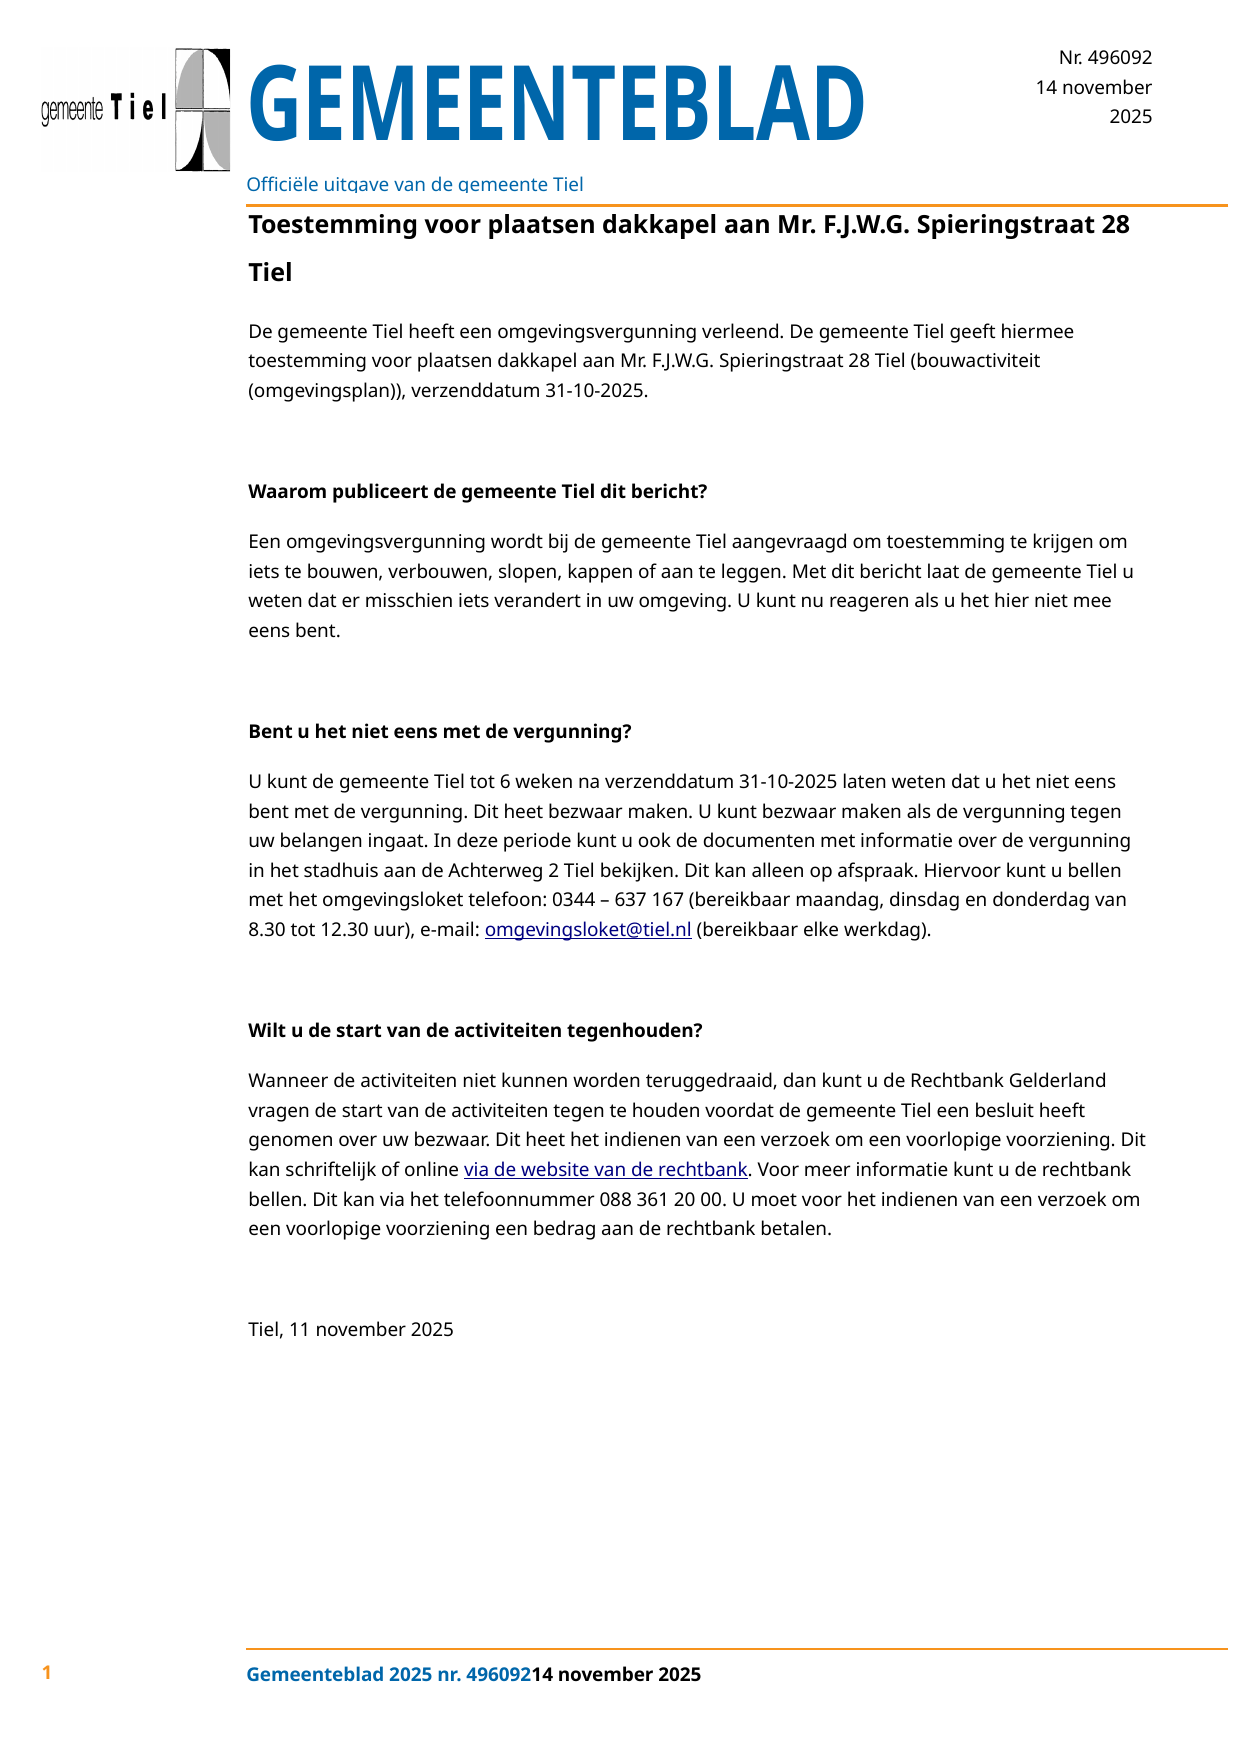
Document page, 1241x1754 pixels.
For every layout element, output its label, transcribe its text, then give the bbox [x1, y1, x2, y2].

text Wanneer de activiteiten niet kunnen worden teruggedraaid, dan kunt u de Rechtbank Gelderland vragen de start van de activiteiten tegen te houden voordat de gemeente Tiel een besluit heeft genomen over uw bezwaar. Dit heet het indienen van een verzoek om een voorlopige voorziening. Dit kan schriftelijk of online via de website van de rechtbank. Voor meer informatie kunt u de rechtbank bellen. Dit kan via het telefoonnummer 088 361 20 00. U moet voor het indienen van een verzoek om een voorlopige voorziening een bedrag aan de rechtbank betalen. [248, 1067, 1152, 1241]
text De gemeente Tiel heeft een omgevingsvergunning verleend. De gemeente Tiel geeft hiermee toestemming voor plaatsen dakkapel aan Mr. F.J.W.G. Spieringstraat 28 Tiel (bouwactiviteit (omgevingsplan)), verzenddatum 31-10-2025. [248, 318, 1152, 403]
text Een omgevingsvergunning wordt bij de gemeente Tiel aangevraagd om toestemming te krijgen om iets te bouwen, verbouwen, slopen, kappen of aan te leggen. Met dit bericht laat de gemeente Tiel u weten dat er misschien iets verandert in uw omgeving. U kunt nu reageren als u het hier niet mee eens bent. [248, 528, 1152, 643]
text Tiel, 11 november 2025 [248, 1316, 1152, 1342]
text Waarom publiceert de gemeente Tiel dit bericht? [248, 478, 1152, 504]
text Toestemming voor plaatsen dakkapel aan Mr. F.J.W.G. Spieringstraat 28 Tiel [248, 207, 1152, 288]
text Wilt u de start van de activiteiten tegenhouden? [248, 1017, 1152, 1043]
picture [41, 47, 231, 172]
text Bent u het niet eens met de vergunning? [248, 718, 1152, 744]
text U kunt de gemeente Tiel tot 6 weken na verzenddatum 31-10-2025 laten weten dat u het niet eens bent met de vergunning. Dit heet bezwaar maken. U kunt bezwaar maken als de vergunning tegen uw belangen ingaat. In deze periode kunt u ook de documenten met informatie over de vergunning in het stadhuis aan de Achterweg 2 Tiel bekijken. Dit kan alleen op afspraak. Hiervoor kunt u bellen met het omgevingsloket telefoon: 0344 – 637 167 (bereikbaar maandag, dinsdag en donderdag van 8.30 tot 12.30 uur), e-mail: omgevingsloket@tiel.nl (bereikbaar elke werkdag). [248, 768, 1152, 942]
